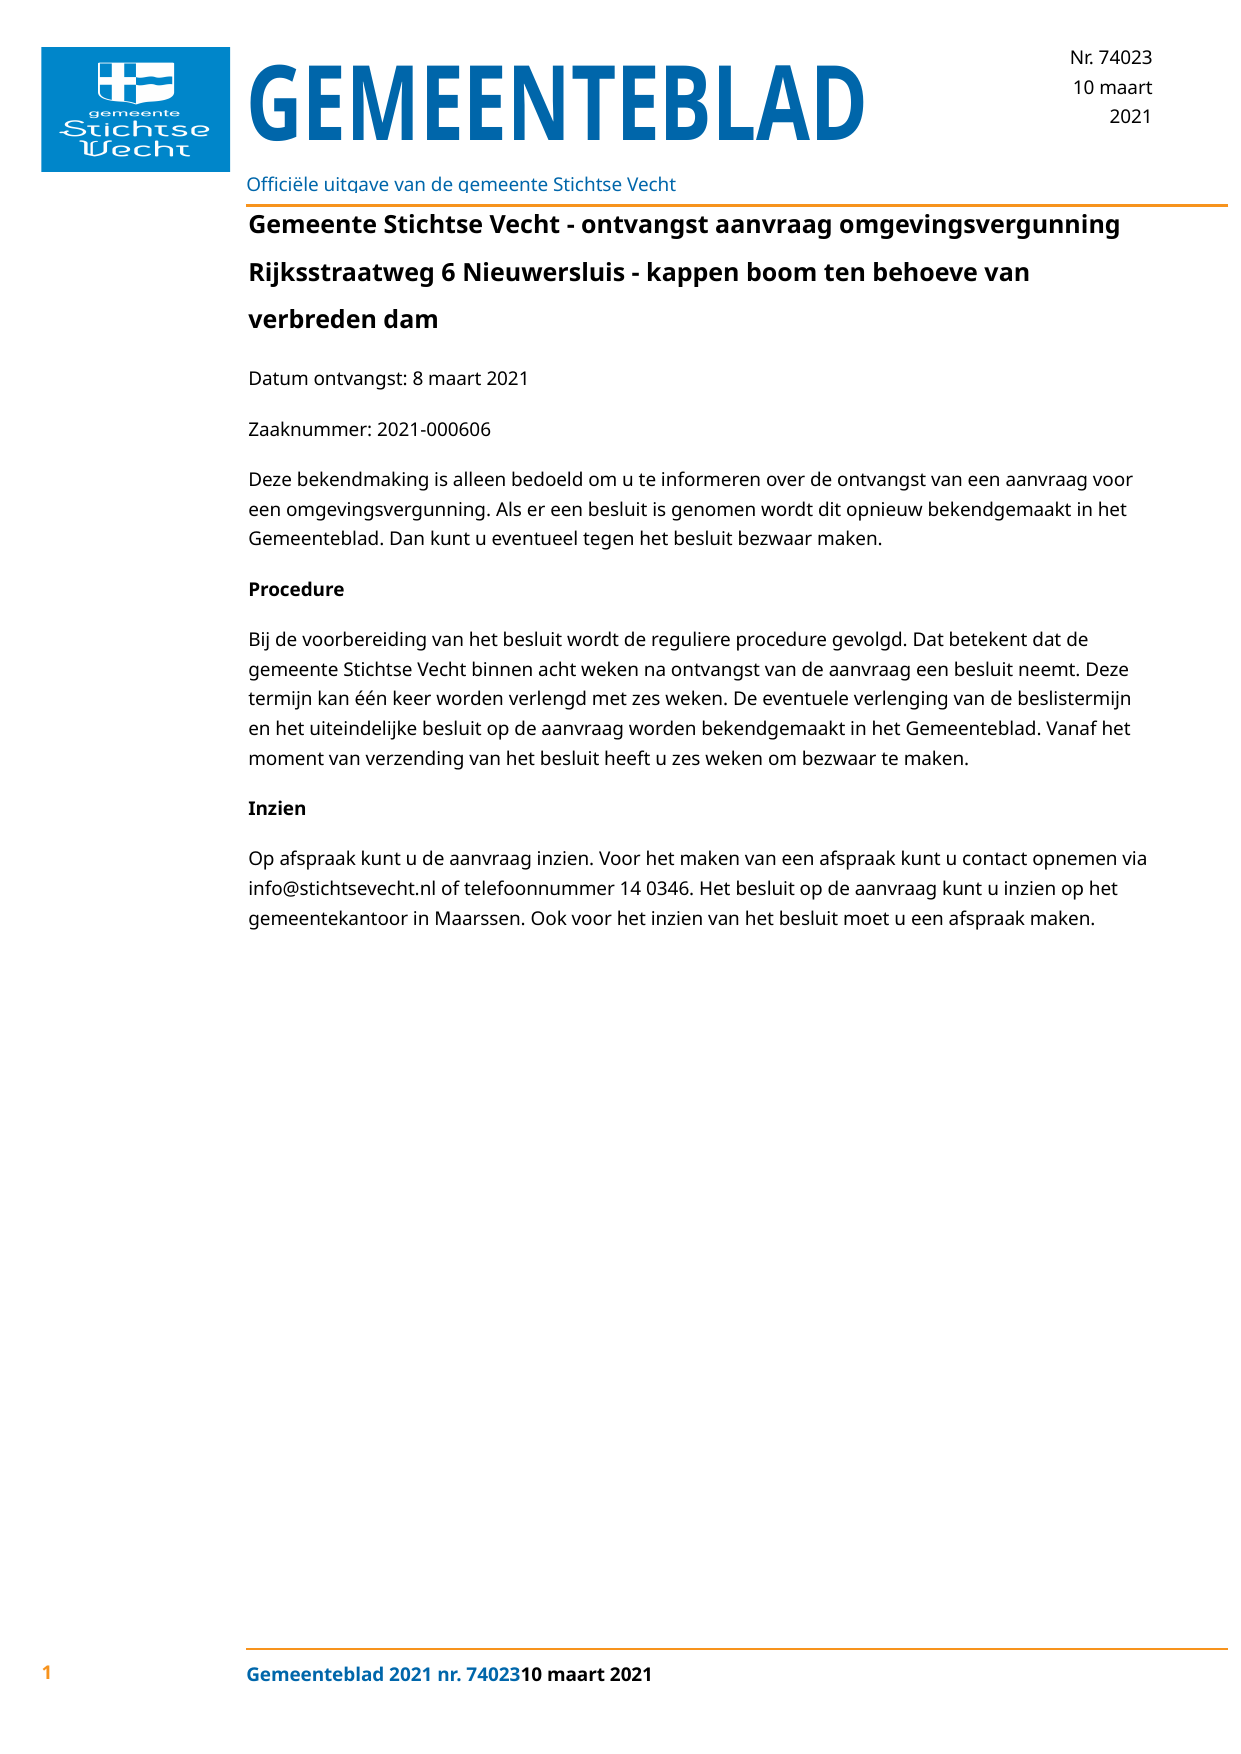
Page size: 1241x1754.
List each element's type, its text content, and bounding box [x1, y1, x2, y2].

text Op afspraak kunt u de aanvraag inzien. Voor het maken van een afspraak kunt u contact opnemen via info@stichtsevecht.nl of telefoonnummer 14 0346. Het besluit op de aanvraag kunt u inzien op het gemeentekantoor in Maarssen. Ook voor het inzien van het besluit moet u een afspraak maken. [248, 846, 1152, 930]
text Inzien [248, 795, 1152, 821]
text Procedure [248, 576, 1152, 602]
text Bij de voorbereiding van het besluit wordt de reguliere procedure gevolgd. Dat betekent dat de gemeente Stichtse Vecht binnen acht weken na ontvangst van de aanvraag een besluit neemt. Deze termijn kan één keer worden verlengd met zes weken. De eventuele verlenging van de beslistermijn en het uiteindelijke besluit op de aanvraag worden bekendgemaakt in het Gemeenteblad. Vanaf het moment van verzending van het besluit heeft u zes weken om bezwaar te maken. [248, 626, 1152, 770]
text Deze bekendmaking is alleen bedoeld om u te informeren over de ontvangst van een aanvraag voor een omgevingsvergunning. Als er een besluit is genomen wordt dit opnieuw bekendgemaakt in het Gemeenteblad. Dan kunt u eventueel tegen het besluit bezwaar maken. [248, 466, 1152, 551]
text Gemeente Stichtse Vecht - ontvangst aanvraag omgevingsvergunning Rijksstraatweg 6 Nieuwersluis - kappen boom ten behoeve van verbreden dam [248, 207, 1152, 336]
picture [137, 63, 174, 103]
picture [99, 63, 135, 101]
text Datum ontvangst: 8 maart 2021 [248, 366, 1152, 391]
text Zaaknummer: 2021-000606 [248, 416, 1152, 442]
